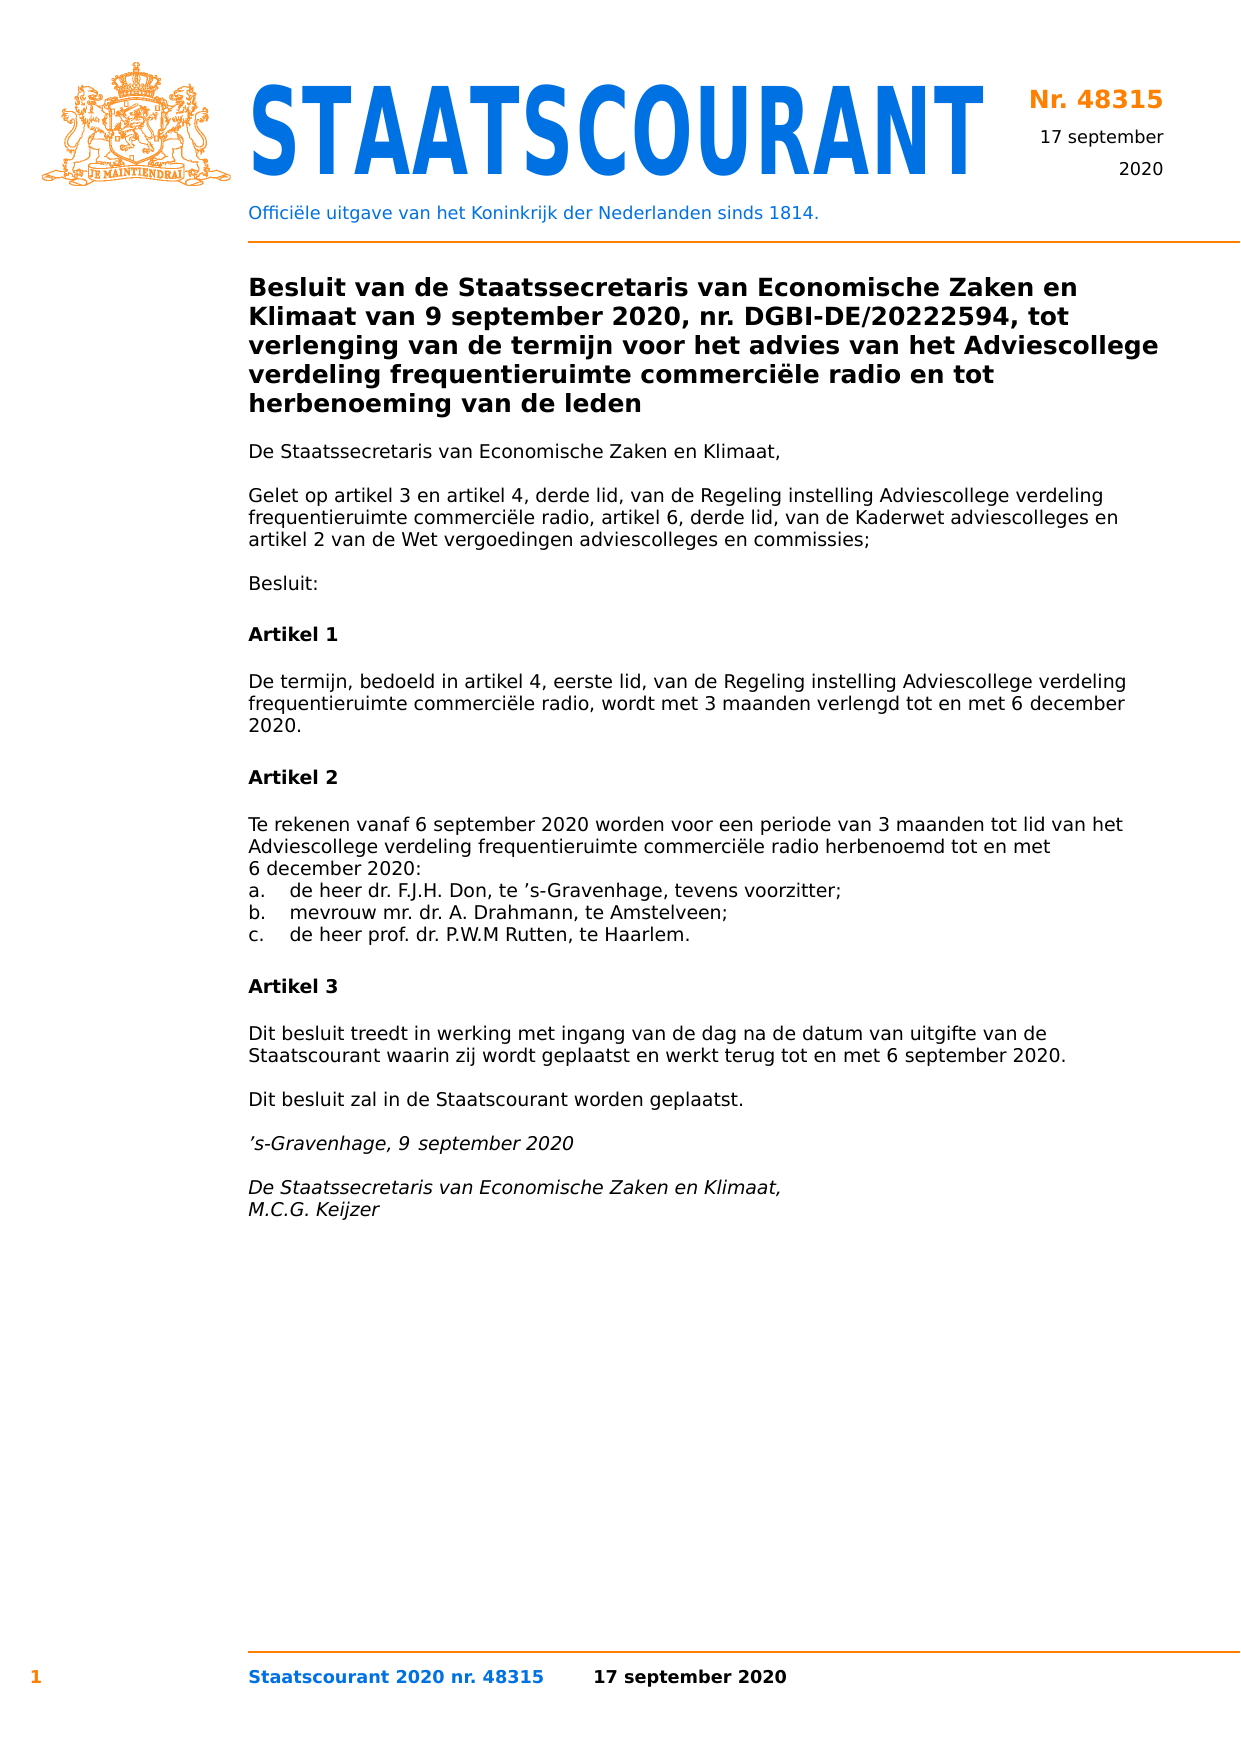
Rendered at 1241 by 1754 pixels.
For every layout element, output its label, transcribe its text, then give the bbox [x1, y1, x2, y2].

text Dit besluit treedt in werking met ingang van de dag na de datum van uitgifte van de Staatscourant waarin zij wordt geplaatst en werkt terug tot en met 6 september 2020. [248, 1023, 1163, 1067]
text Te rekenen vanaf 6 september 2020 worden voor een periode van 3 maanden tot lid van het Adviescollege verdeling frequentieruimte commerciële radio herbenoemd tot en met 6 december 2020: [248, 814, 1163, 880]
subtitle Artikel 2 [248, 767, 1163, 789]
table_header Nr. 48315 [998, 62, 1240, 121]
table_header STAATSCOURANT [248, 62, 998, 203]
picture [41, 62, 231, 186]
text c. de heer prof. dr. P.W.M Rutten, te Haarlem. [248, 924, 1163, 946]
table_cell 2020 [998, 153, 1240, 203]
text ’s-Gravenhage, 9 september 2020 [248, 1133, 1163, 1155]
text Dit besluit zal in de Staatscourant worden geplaatst. [248, 1089, 1163, 1111]
table_cell 17 september [998, 121, 1240, 153]
subtitle Artikel 1 [248, 624, 1163, 646]
text De Staatssecretaris van Economische Zaken en Klimaat, [248, 441, 1163, 463]
text a. de heer dr. F.J.H. Don, te ’s-Gravenhage, tevens voorzitter; [248, 880, 1163, 902]
text De Staatssecretaris van Economische Zaken en Klimaat, M.C.G. Keijzer [248, 1177, 1163, 1221]
text b. mevrouw mr. dr. A. Drahmann, te Amstelveen; [248, 902, 1163, 924]
subtitle Artikel 3 [248, 976, 1163, 998]
text Gelet op artikel 3 en artikel 4, derde lid, van de Regeling instelling Adviescollege verdeling frequentieruimte commerciële radio, artikel 6, derde lid, van de Kaderwet adviescolleges en artikel 2 van de Wet vergoedingen adviescolleges en commissies; [248, 484, 1163, 551]
table_cell Officiële uitgave van het Koninkrijk der Nederlanden sinds 1814. [248, 203, 1240, 241]
text De termijn, bedoeld in artikel 4, eerste lid, van de Regeling instelling Adviescollege verdeling frequentieruimte commerciële radio, wordt met 3 maanden verlengd tot en met 6 december 2020. [248, 671, 1163, 737]
text Besluit: [248, 572, 1163, 594]
table_header [25, 62, 248, 241]
subtitle Besluit van de Staatssecretaris van Economische Zaken en Klimaat van 9 september 2020, nr. DGBI-DE/20222594, tot verlenging van de termijn voor het advies van het Adviescollege verdeling frequentieruimte commerciële radio en tot herbenoeming van de leden [248, 273, 1163, 419]
